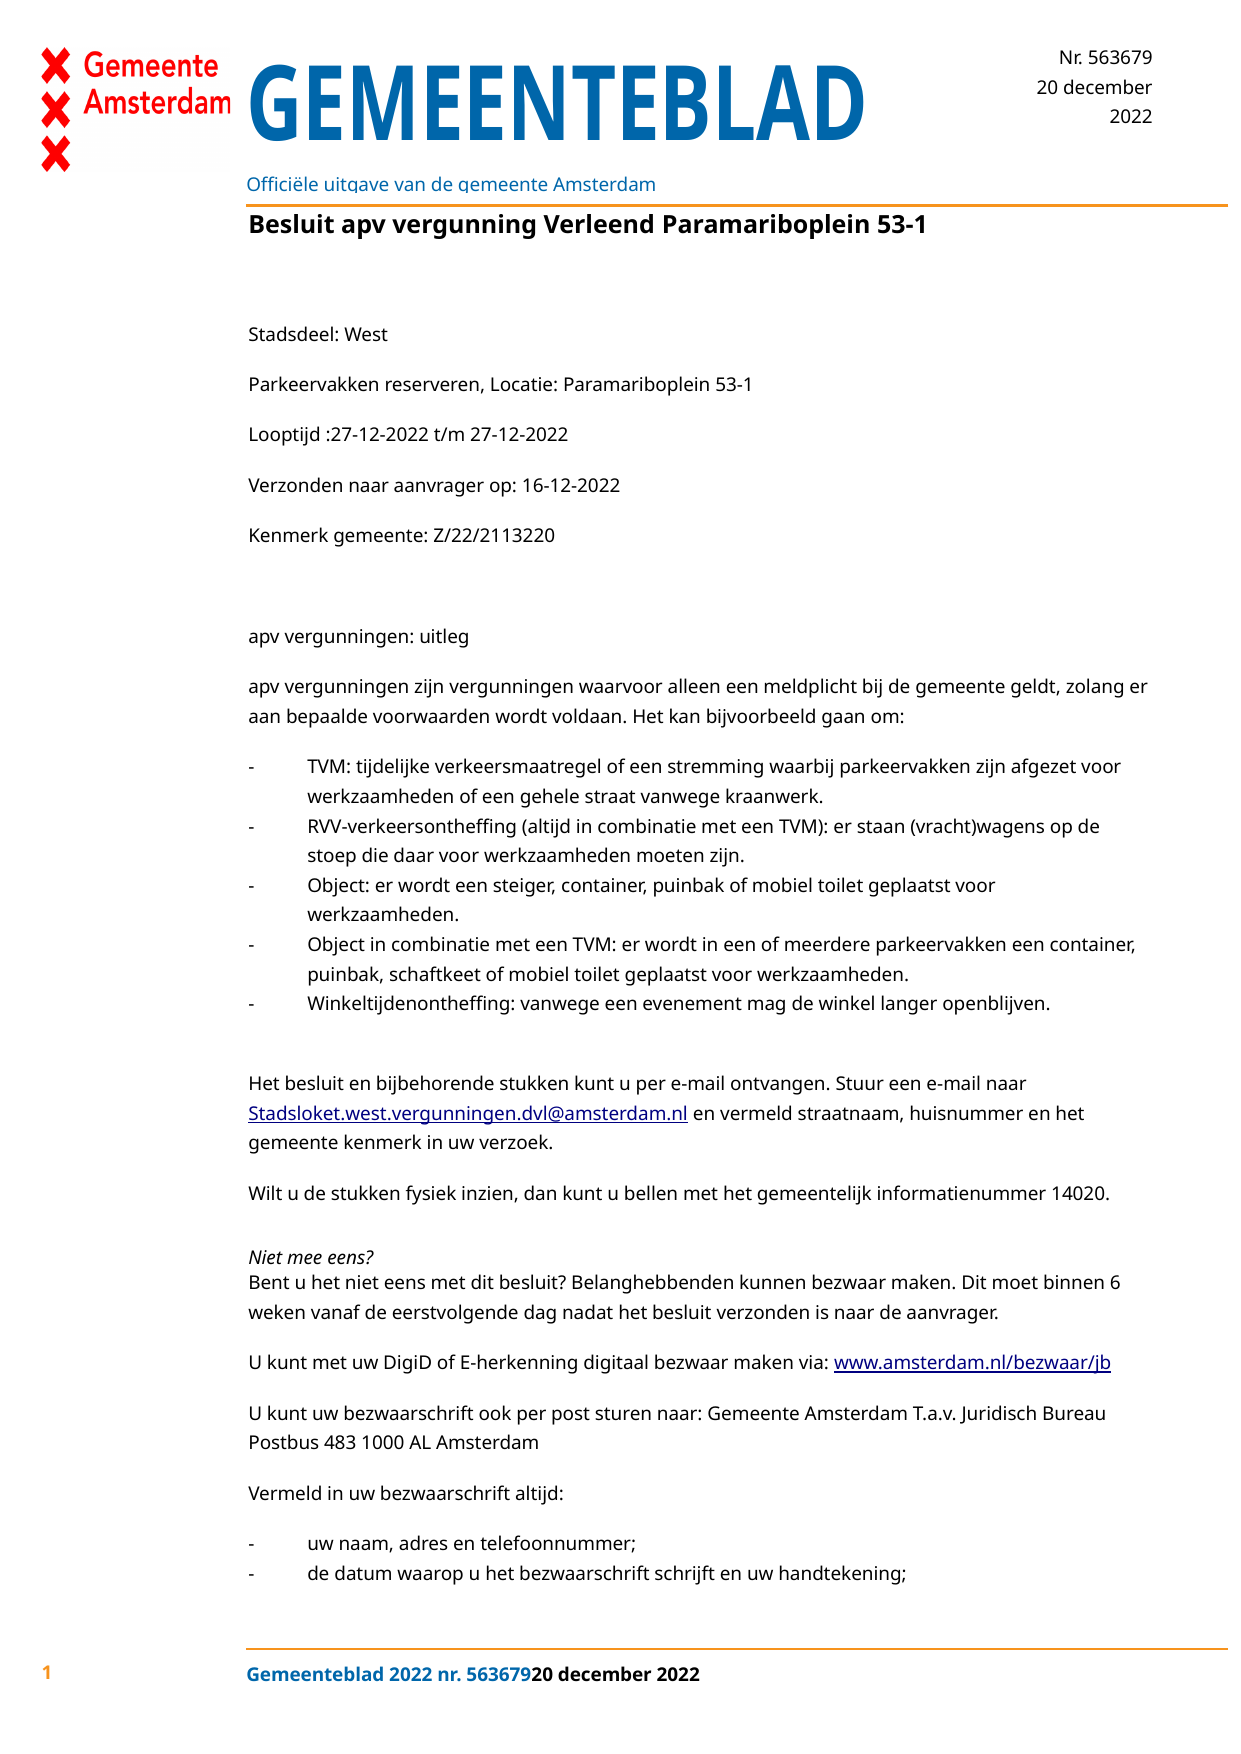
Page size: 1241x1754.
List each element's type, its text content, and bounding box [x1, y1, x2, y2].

text U kunt uw bezwaarschrift ook per post sturen naar: Gemeente Amsterdam T.a.v. Juridisch Bureau Postbus 483 1000 AL Amsterdam [248, 1400, 1152, 1455]
text Vermeld in uw bezwaarschrift altijd: [248, 1480, 1152, 1506]
text Niet mee eens? [248, 1244, 1152, 1269]
picture [41, 47, 231, 172]
text Verzonden naar aanvrager op: 16-12-2022 [248, 472, 1152, 498]
text Stadsdeel: West [248, 321, 1152, 346]
list uw naam, adres en telefoonnummer; [248, 1530, 1152, 1556]
text Wilt u de stukken fysiek inzien, dan kunt u bellen met het gemeentelijk informatienummer 14020. [248, 1180, 1152, 1206]
list TVM: tijdelijke verkeersmaatregel of een stremming waarbij parkeervakken zijn afgezet voor werkzaamheden of een gehele straat vanwege kraanwerk. [248, 754, 1152, 809]
text Parkeervakken reserveren, Locatie: Paramariboplein 53-1 [248, 371, 1152, 397]
text Besluit apv vergunning Verleend Paramariboplein 53-1 [248, 207, 1152, 241]
list RVV-verkeersontheffing (altijd in combinatie met een TVM): er staan (vracht)wagens op de stoep die daar voor werkzaamheden moeten zijn. [248, 813, 1152, 868]
list Winkeltijdenontheffing: vanwege een evenement mag de winkel langer openblijven. [248, 990, 1152, 1016]
text apv vergunningen zijn vergunningen waarvoor alleen een meldplicht bij de gemeente geldt, zolang er aan bepaalde voorwaarden wordt voldaan. Het kan bijvoorbeeld gaan om: [248, 674, 1152, 729]
list Object in combinatie met een TVM: er wordt in een of meerdere parkeervakken een container, puinbak, schaftkeet of mobiel toilet geplaatst voor werkzaamheden. [248, 931, 1152, 986]
text apv vergunningen: uitleg [248, 623, 1152, 649]
list Object: er wordt een steiger, container, puinbak of mobiel toilet geplaatst voor werkzaamheden. [248, 872, 1152, 927]
text Looptijd :27-12-2022 t/m 27-12-2022 [248, 422, 1152, 447]
text Bent u het niet eens met dit besluit? Belanghebbenden kunnen bezwaar maken. Dit moet binnen 6 weken vanaf de eerstvolgende dag nadat het besluit verzonden is naar de aanvrager. [248, 1269, 1152, 1325]
text Het besluit en bijbehorende stukken kunt u per e-mail ontvangen. Stuur een e-mail naar Stadsloket.west.vergunningen.dvl@amsterdam.nl en vermeld straatnaam, huisnummer en het gemeente kenmerk in uw verzoek. [248, 1070, 1152, 1155]
text Kenmerk gemeente: Z/22/2113220 [248, 522, 1152, 548]
text U kunt met uw DigiD of E-herkenning digitaal bezwaar maken via: www.amsterdam.nl/bezwaar/jb [248, 1349, 1152, 1375]
list de datum waarop u het bezwaarschrift schrijft en uw handtekening; [248, 1560, 1152, 1586]
